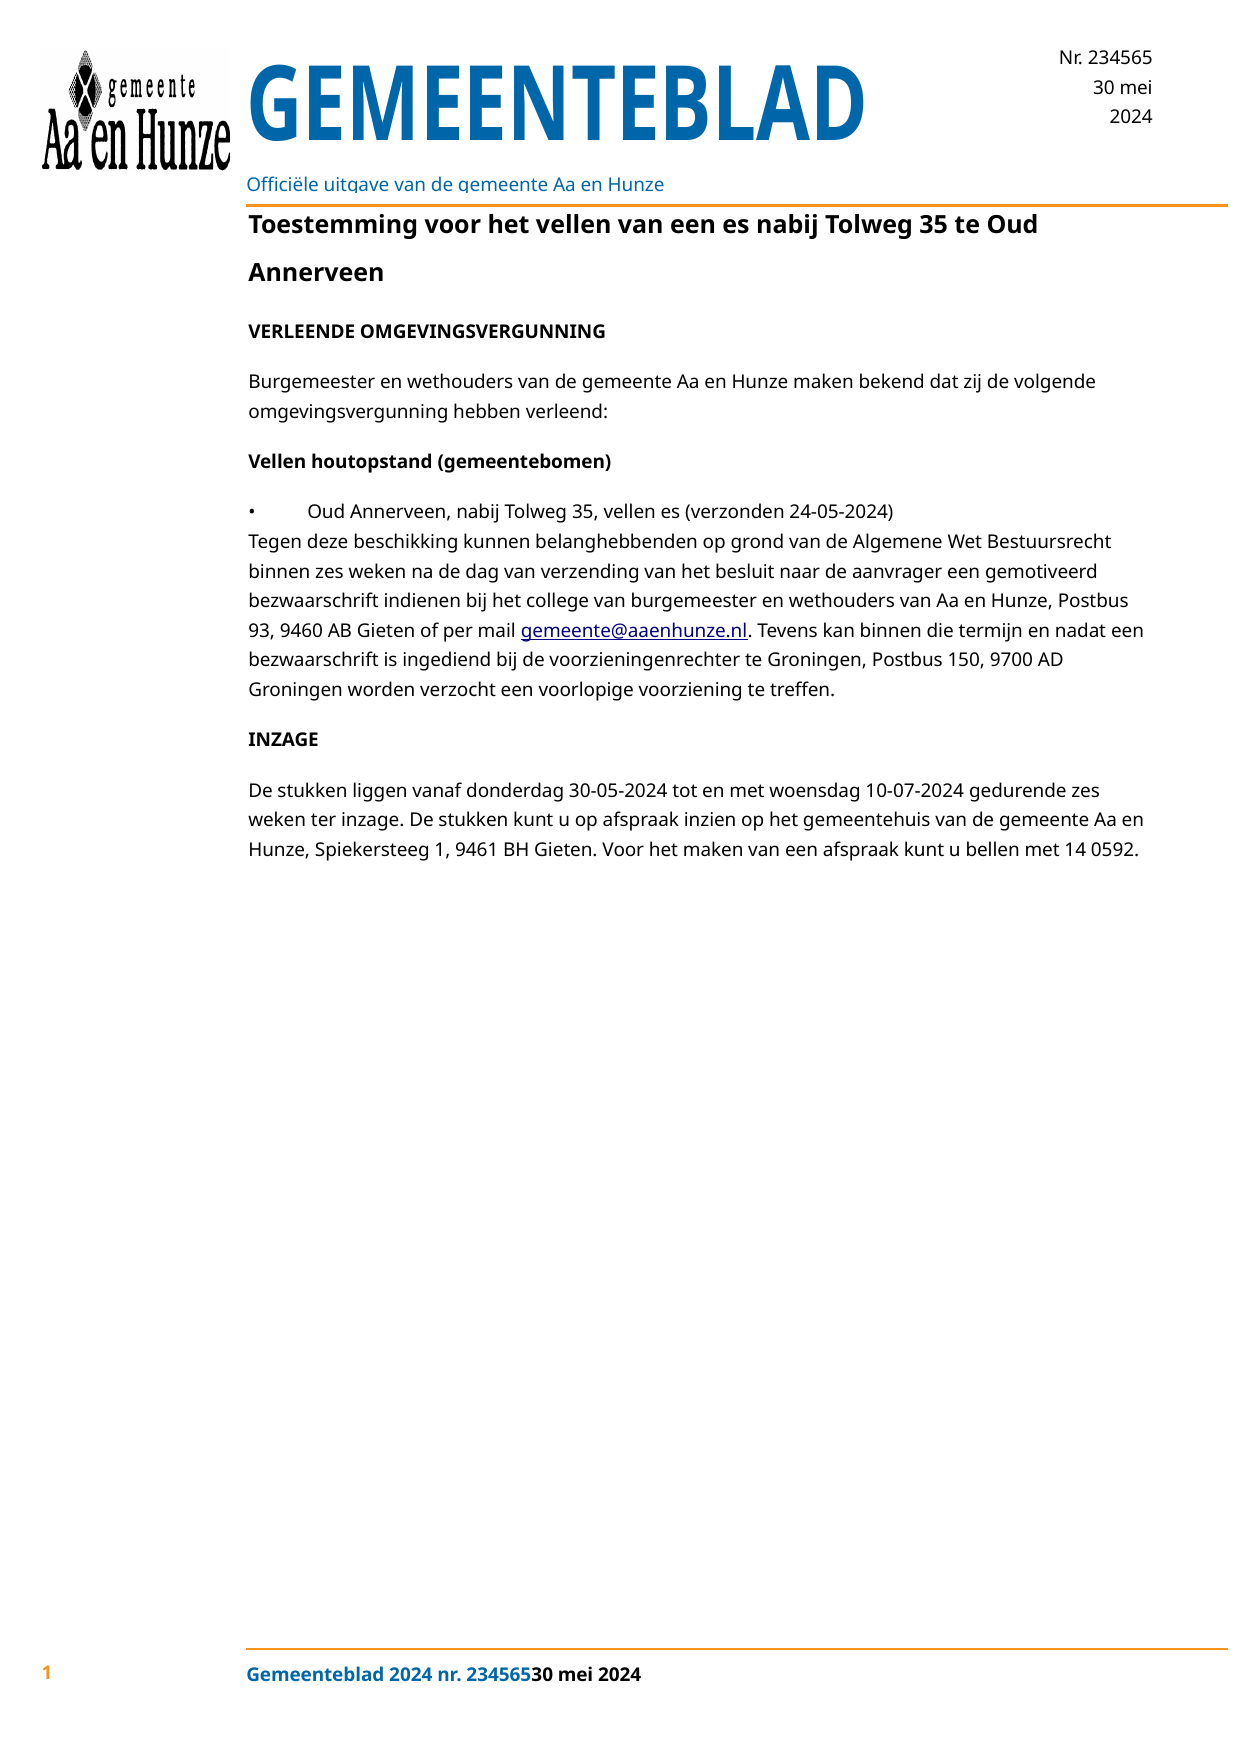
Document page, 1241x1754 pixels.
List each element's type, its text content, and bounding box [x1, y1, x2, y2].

list Oud Annerveen, nabij Tolweg 35, vellen es (verzonden 24-05-2024) [248, 499, 1152, 524]
text Burgemeester en wethouders van de gemeente Aa en Hunze maken bekend dat zij de volgende omgevingsvergunning hebben verleend: [248, 368, 1152, 424]
picture [41, 47, 231, 172]
text Toestemming voor het vellen van een es nabij Tolweg 35 te Oud Annerveen [248, 207, 1152, 288]
text INZAGE [248, 727, 1152, 752]
text Vellen houtopstand (gemeentebomen) [248, 448, 1152, 474]
text Tegen deze beschikking kunnen belanghebbenden op grond van de Algemene Wet Bestuursrecht binnen zes weken na de dag van verzending van het besluit naar de aanvrager een gemotiveerd bezwaarschrift indienen bij het college van burgemeester en wethouders van Aa en Hunze, Postbus 93, 9460 AB Gieten of per mail gemeente@aaenhunze.nl. Tevens kan binnen die termijn en nadat een bezwaarschrift is ingediend bij de voorzieningenrechter te Groningen, Postbus 150, 9700 AD Groningen worden verzocht een voorlopige voorziening te treffen. [248, 528, 1152, 702]
text VERLEENDE OMGEVINGSVERGUNNING [248, 318, 1152, 344]
text De stukken liggen vanaf donderdag 30-05-2024 tot en met woensdag 10-07-2024 gedurende zes weken ter inzage. De stukken kunt u op afspraak inzien op het gemeentehuis van de gemeente Aa en Hunze, Spiekersteeg 1, 9461 BH Gieten. Voor het maken van een afspraak kunt u bellen met 14 0592. [248, 777, 1152, 862]
